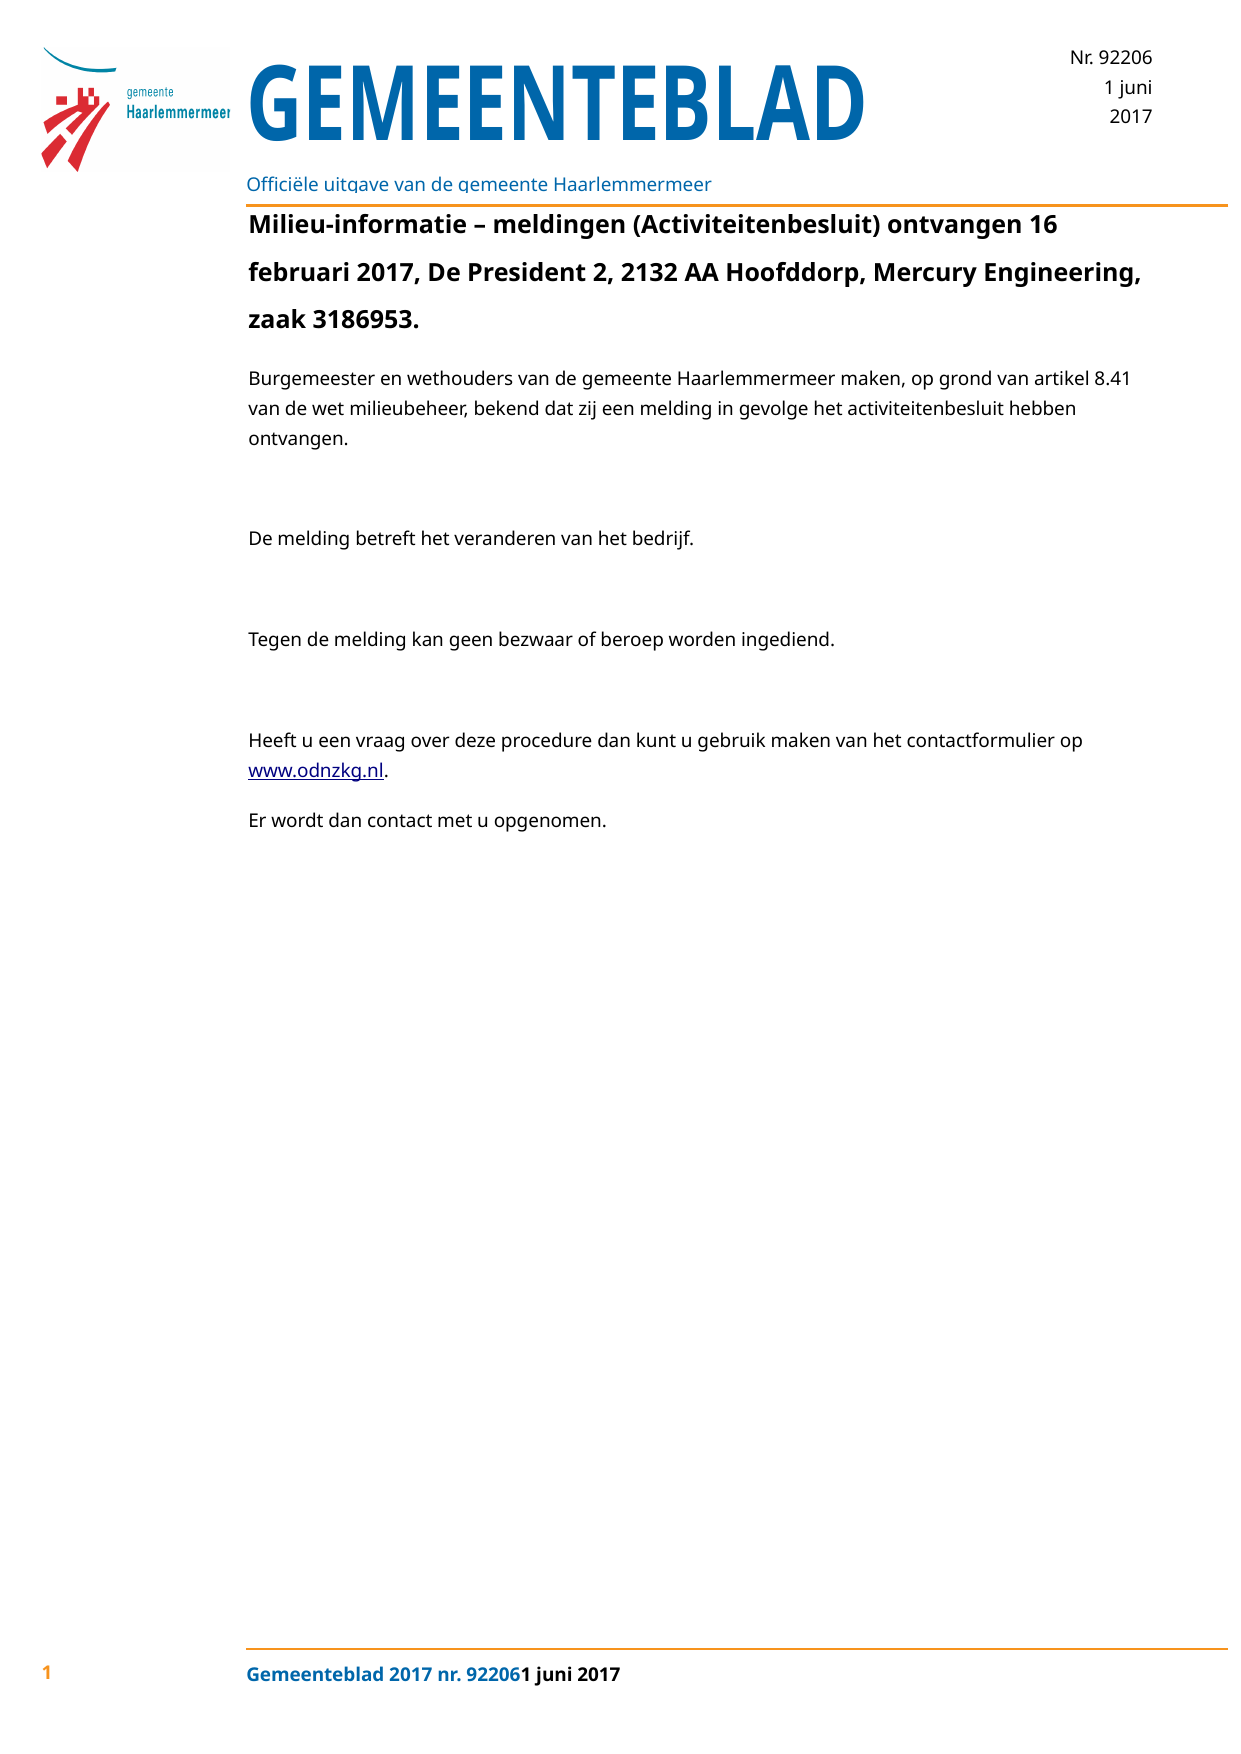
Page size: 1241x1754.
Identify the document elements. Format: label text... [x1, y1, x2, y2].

text Milieu-informatie – meldingen (Activiteitenbesluit) ontvangen 16 februari 2017, De President 2, 2132 AA Hoofddorp, Mercury Engineering, zaak 3186953. [248, 207, 1152, 336]
text Tegen de melding kan geen bezwaar of beroep worden ingediend. [248, 626, 1152, 652]
text Heeft u een vraag over deze procedure dan kunt u gebruik maken van het contactformulier op www.odnzkg.nl. [248, 727, 1152, 782]
picture [41, 47, 231, 172]
text Burgemeester en wethouders van de gemeente Haarlemmermeer maken, op grond van artikel 8.41 van de wet milieubeheer, bekend dat zij een melding in gevolge het activiteitenbesluit hebben ontvangen. [248, 366, 1152, 450]
text Er wordt dan contact met u opgenomen. [248, 807, 1152, 833]
text De melding betreft het veranderen van het bedrijf. [248, 526, 1152, 551]
